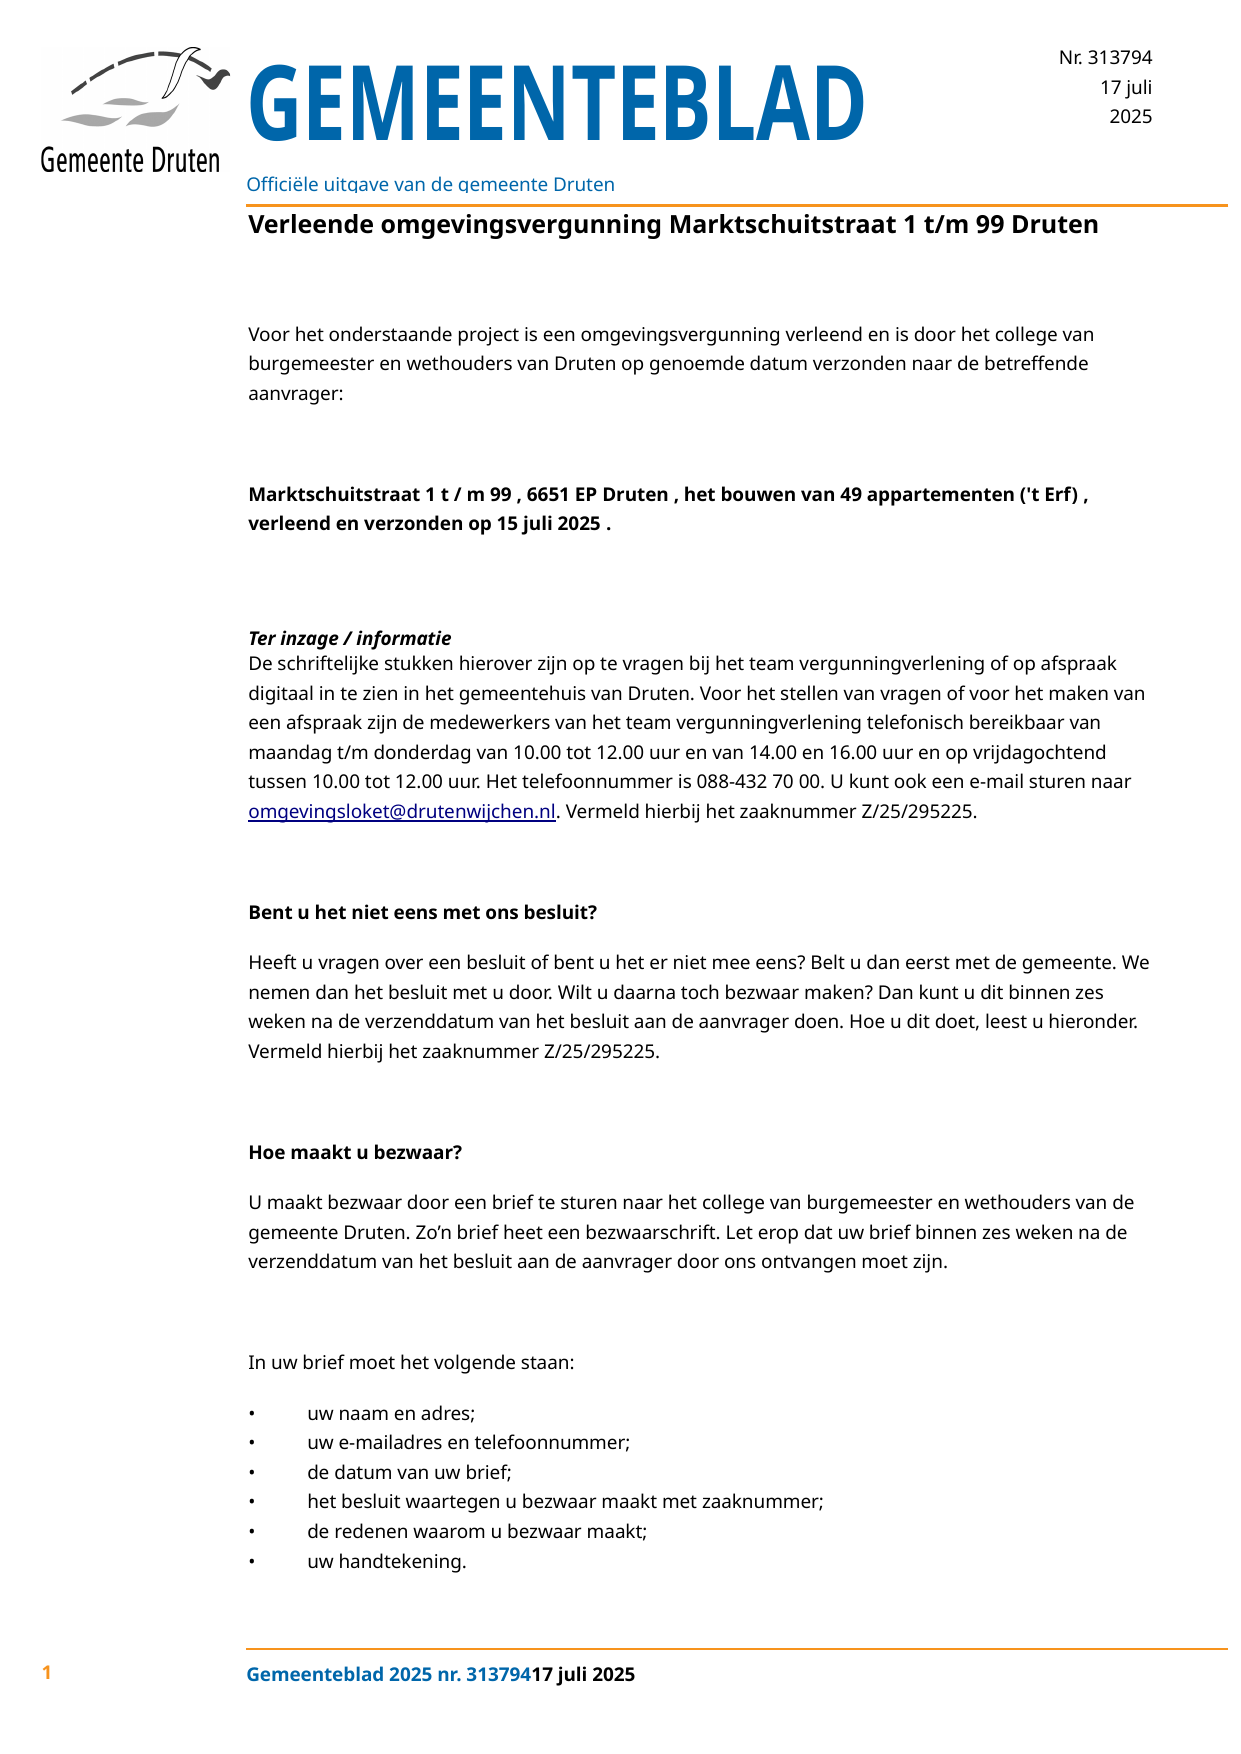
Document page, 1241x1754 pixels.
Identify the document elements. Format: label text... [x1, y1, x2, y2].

text De schriftelijke stukken hierover zijn op te vragen bij het team vergunningverlening of op afspraak digitaal in te zien in het gemeentehuis van Druten. Voor het stellen van vragen of voor het maken van een afspraak zijn de medewerkers van het team vergunningverlening telefonisch bereikbaar van maandag t/m donderdag van 10.00 tot 12.00 uur en van 14.00 en 16.00 uur en op vrijdagochtend tussen 10.00 tot 12.00 uur. Het telefoonnummer is 088-432 70 00. U kunt ook een e-mail sturen naar omgevingsloket@drutenwijchen.nl. Vermeld hierbij het zaaknummer Z/25/295225. [248, 650, 1152, 824]
list de datum van uw brief; [248, 1459, 1152, 1485]
text U maakt bezwaar door een brief te sturen naar het college van burgemeester en wethouders van de gemeente Druten. Zo’n brief heet een bezwaarschrift. Let erop dat uw brief binnen zes weken na de verzenddatum van het besluit aan de aanvrager door ons ontvangen moet zijn. [248, 1189, 1152, 1274]
text Ter inzage / informatie [248, 625, 1152, 650]
list uw handtekening. [248, 1548, 1152, 1574]
text Hoe maakt u bezwaar? [248, 1139, 1152, 1165]
text In uw brief moet het volgende staan: [248, 1349, 1152, 1375]
list de redenen waarom u bezwaar maakt; [248, 1518, 1152, 1544]
text Heeft u vragen over een besluit of bent u het er niet mee eens? Belt u dan eerst met de gemeente. We nemen dan het besluit met u door. Wilt u daarna toch bezwaar maken? Dan kunt u dit binnen zes weken na de verzenddatum van het besluit aan de aanvrager doen. Hoe u dit doet, leest u hieronder. Vermeld hierbij het zaaknummer Z/25/295225. [248, 949, 1152, 1064]
picture [41, 47, 231, 172]
text Voor het onderstaande project is een omgevingsvergunning verleend en is door het college van burgemeester en wethouders van Druten op genoemde datum verzonden naar de betreffende aanvrager: [248, 321, 1152, 406]
text Bent u het niet eens met ons besluit? [248, 899, 1152, 925]
list uw naam en adres; [248, 1400, 1152, 1426]
text Marktschuitstraat 1 t / m 99 , 6651 EP Druten , het bouwen van 49 appartementen ('t Erf) , verleend en verzonden op 15 juli 2025 . [248, 481, 1152, 536]
text Verleende omgevingsvergunning Marktschuitstraat 1 t/m 99 Druten [248, 207, 1152, 241]
list het besluit waartegen u bezwaar maakt met zaaknummer; [248, 1489, 1152, 1514]
list uw e-mailadres en telefoonnummer; [248, 1429, 1152, 1455]
